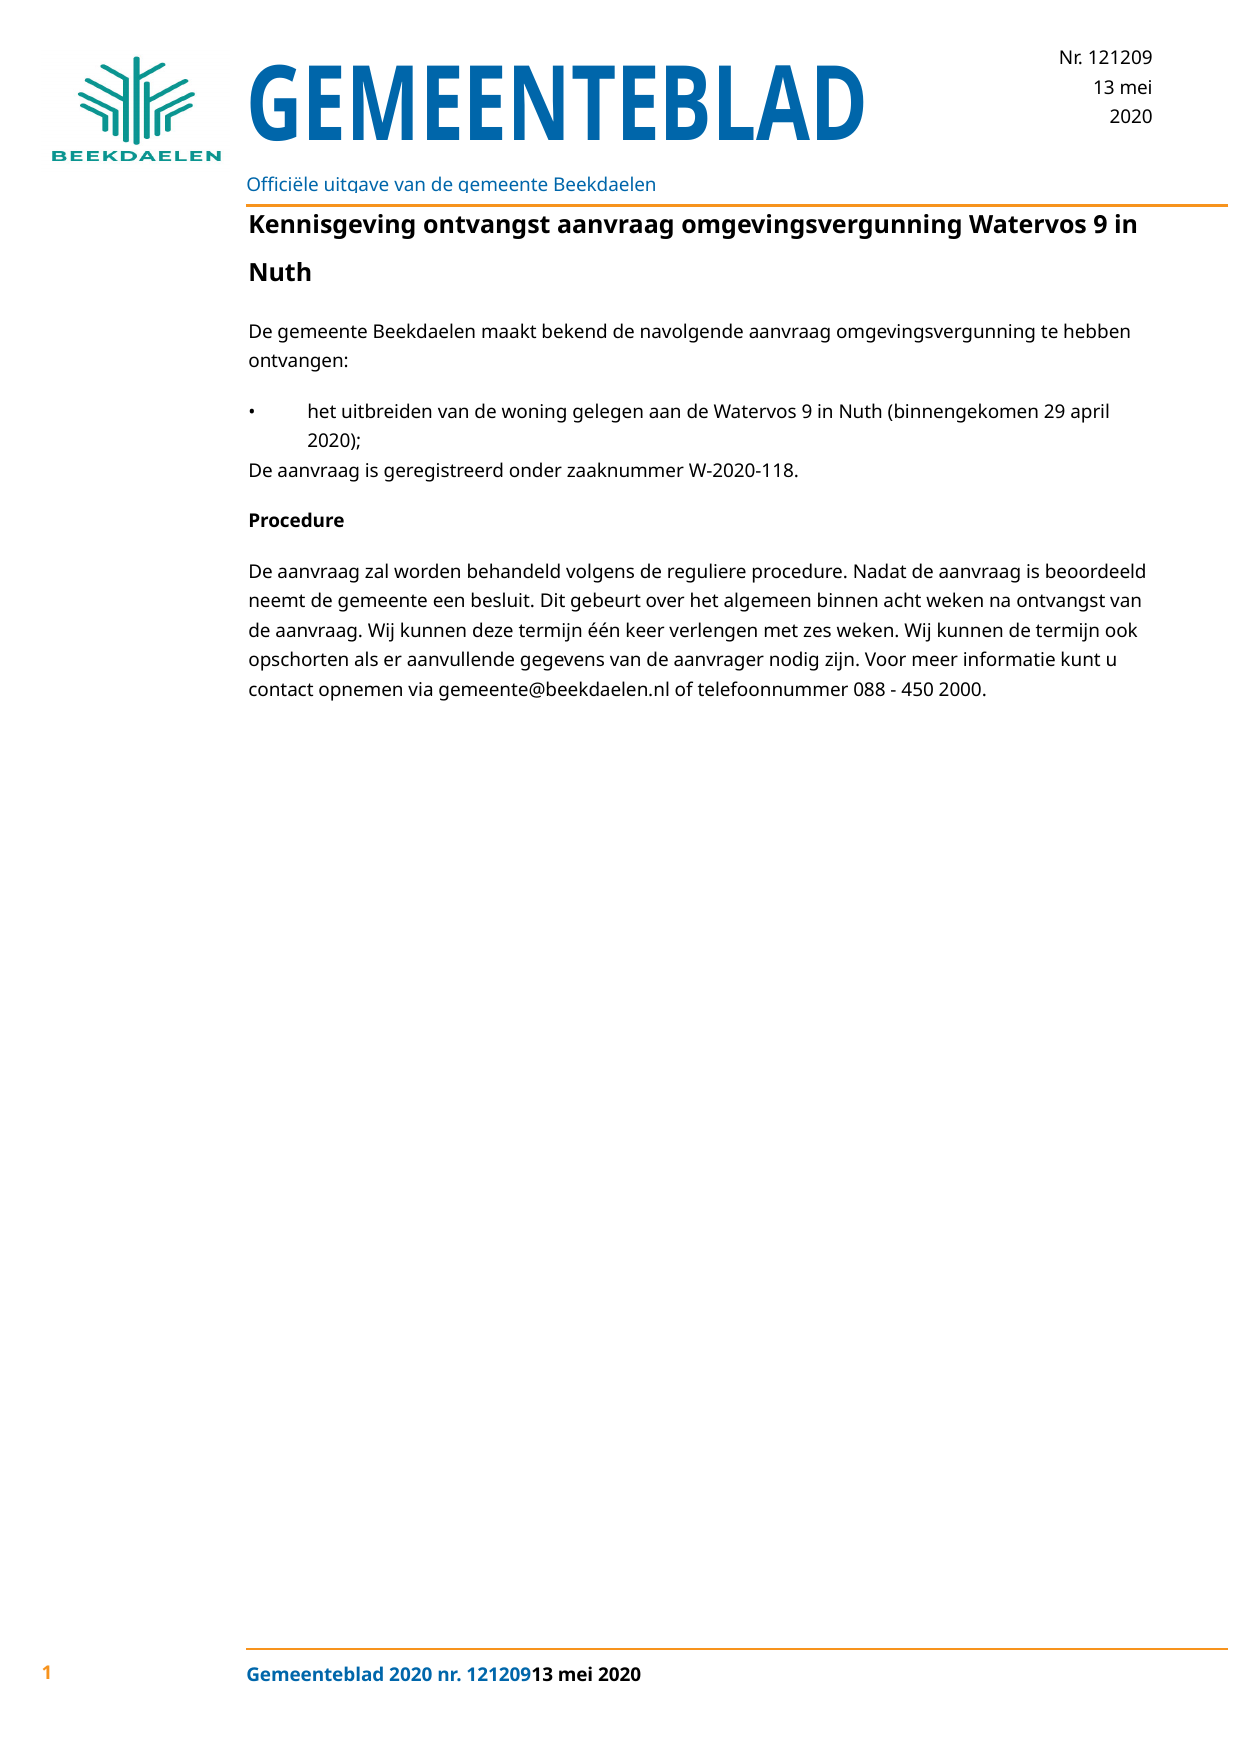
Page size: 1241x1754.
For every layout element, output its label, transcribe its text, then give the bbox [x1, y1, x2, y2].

text De gemeente Beekdaelen maakt bekend de navolgende aanvraag omgevingsvergunning te hebben ontvangen: [248, 318, 1152, 373]
text De aanvraag zal worden behandeld volgens de reguliere procedure. Nadat de aanvraag is beoordeeld neemt de gemeente een besluit. Dit gebeurt over het algemeen binnen acht weken na ontvangst van de aanvraag. Wij kunnen deze termijn één keer verlengen met zes weken. Wij kunnen de termijn ook opschorten als er aanvullende gegevens van de aanvrager nodig zijn. Voor meer informatie kunt u contact opnemen via gemeente@beekdaelen.nl of telefoonnummer 088 - 450 2000. [248, 558, 1152, 702]
list het uitbreiden van de woning gelegen aan de Watervos 9 in Nuth (binnengekomen 29 april 2020); [248, 398, 1152, 453]
text Procedure [248, 507, 1152, 533]
picture [41, 47, 231, 172]
text De aanvraag is geregistreerd onder zaaknummer W-2020-118. [248, 457, 1152, 483]
text Kennisgeving ontvangst aanvraag omgevingsvergunning Watervos 9 in Nuth [248, 207, 1152, 288]
